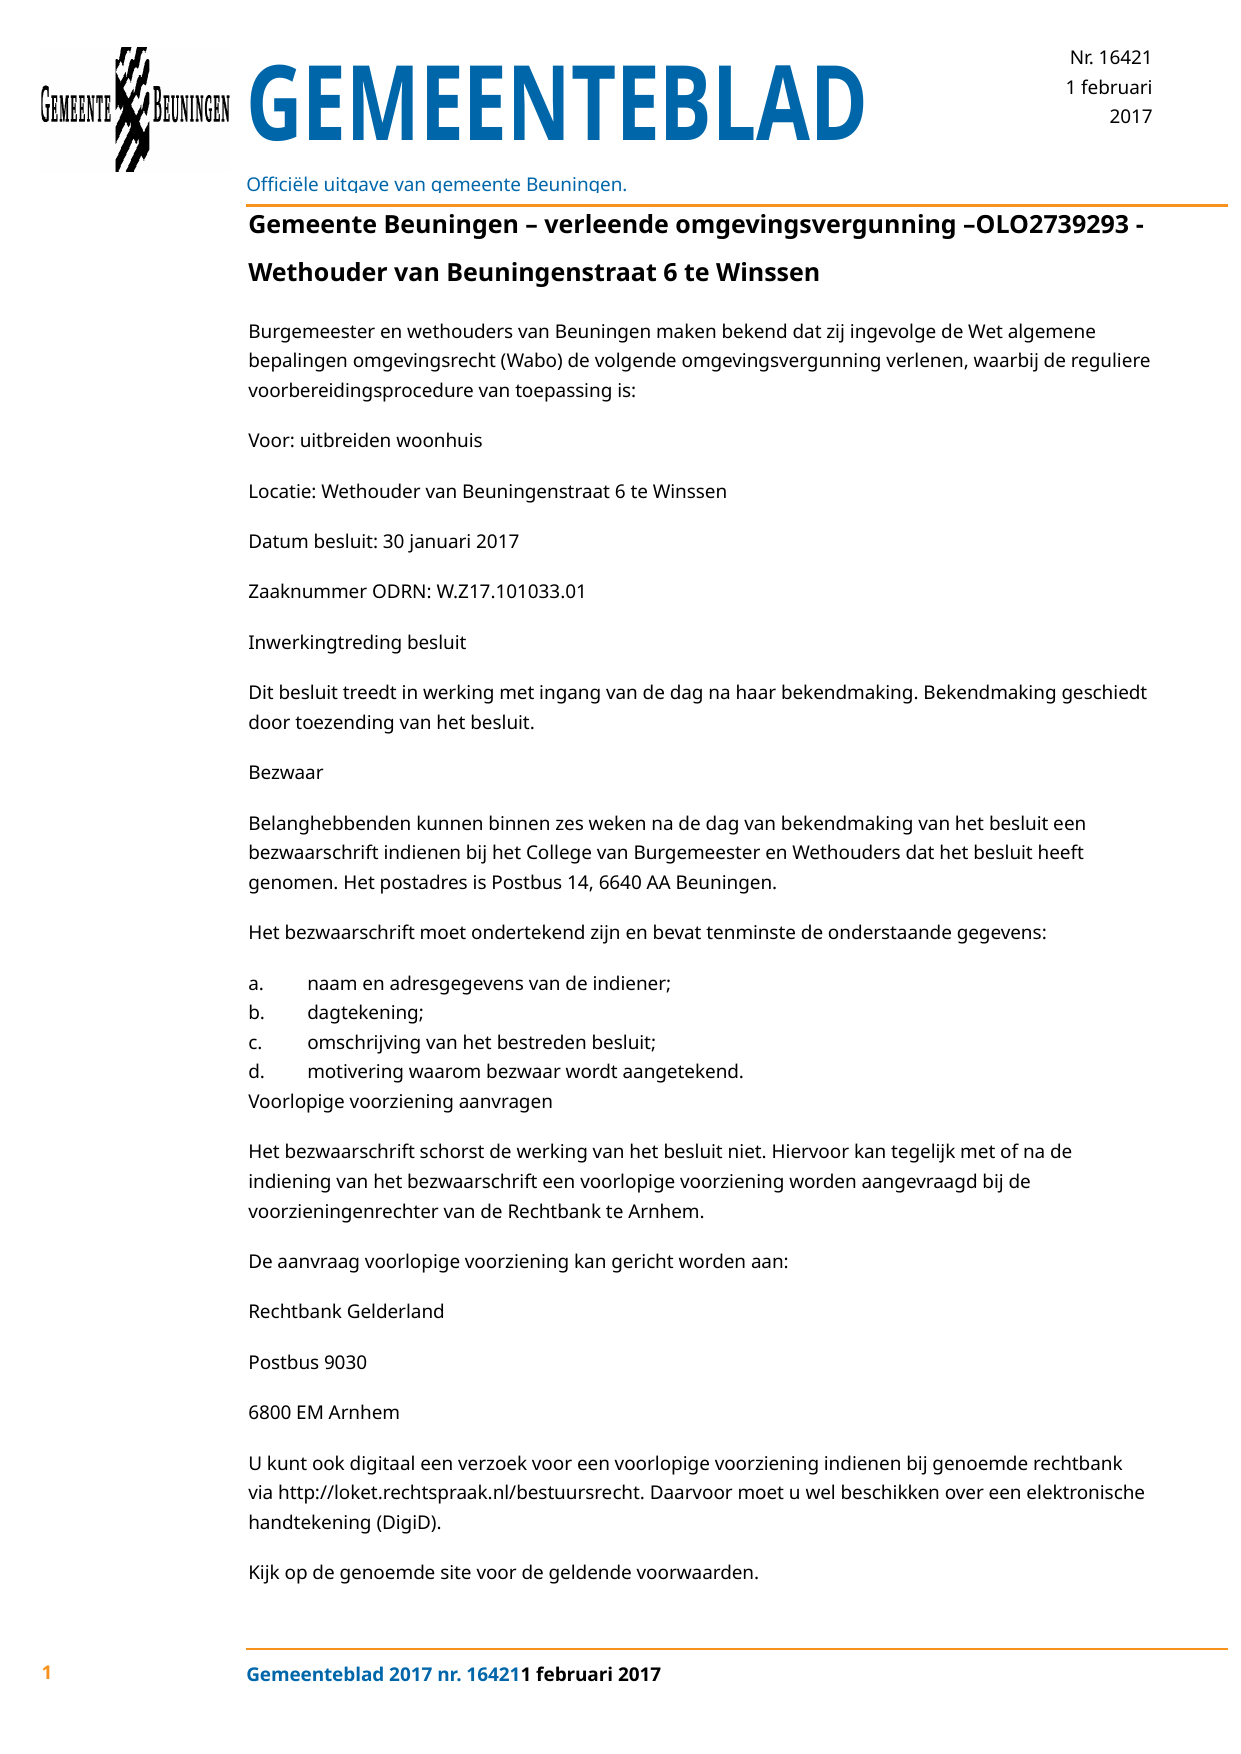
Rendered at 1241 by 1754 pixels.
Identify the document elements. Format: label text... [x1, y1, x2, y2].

text De aanvraag voorlopige voorziening kan gericht worden aan: [248, 1248, 1152, 1274]
text Zaaknummer ODRN: W.Z17.101033.01 [248, 579, 1152, 604]
picture [41, 47, 231, 172]
text 6800 EM Arnhem [248, 1399, 1152, 1425]
text Het bezwaarschrift schorst de werking van het besluit niet. Hiervoor kan tegelijk met of na de indiening van het bezwaarschrift een voorlopige voorziening worden aangevraagd bij de voorzieningenrechter van de Rechtbank te Arnhem. [248, 1139, 1152, 1224]
text Postbus 9030 [248, 1349, 1152, 1375]
text U kunt ook digitaal een verzoek voor een voorlopige voorziening indienen bij genoemde rechtbank via http://loket.rechtspraak.nl/bestuursrecht. Daarvoor moet u wel beschikken over een elektronische handtekening (DigiD). [248, 1450, 1152, 1535]
text Dit besluit treedt in werking met ingang van de dag na haar bekendmaking. Bekendmaking geschiedt door toezending van het besluit. [248, 679, 1152, 735]
text Locatie: Wethouder van Beuningenstraat 6 te Winssen [248, 478, 1152, 504]
list omschrijving van het bestreden besluit; [248, 1029, 1152, 1055]
text Voorlopige voorziening aanvragen [248, 1088, 1152, 1114]
list naam en adresgegevens van de indiener; [248, 970, 1152, 996]
text Datum besluit: 30 januari 2017 [248, 528, 1152, 554]
text Kijk op de genoemde site voor de geldende voorwaarden. [248, 1559, 1152, 1585]
text Belanghebbenden kunnen binnen zes weken na de dag van bekendmaking van het besluit een bezwaarschrift indienen bij het College van Burgemeester en Wethouders dat het besluit heeft genomen. Het postadres is Postbus 14, 6640 AA Beuningen. [248, 810, 1152, 895]
list dagtekening; [248, 999, 1152, 1025]
list motivering waarom bezwaar wordt aangetekend. [248, 1059, 1152, 1084]
text Gemeente Beuningen – verleende omgevingsvergunning –OLO2739293 -Wethouder van Beuningenstraat 6 te Winssen [248, 207, 1152, 288]
text Rechtbank Gelderland [248, 1299, 1152, 1324]
text Burgemeester en wethouders van Beuningen maken bekend dat zij ingevolge de Wet algemene bepalingen omgevingsrecht (Wabo) de volgende omgevingsvergunning verlenen, waarbij de reguliere voorbereidingsprocedure van toepassing is: [248, 318, 1152, 403]
text Bezwaar [248, 759, 1152, 785]
text Voor: uitbreiden woonhuis [248, 427, 1152, 453]
text Het bezwaarschrift moet ondertekend zijn en bevat tenminste de onderstaande gegevens: [248, 919, 1152, 945]
text Inwerkingtreding besluit [248, 629, 1152, 655]
